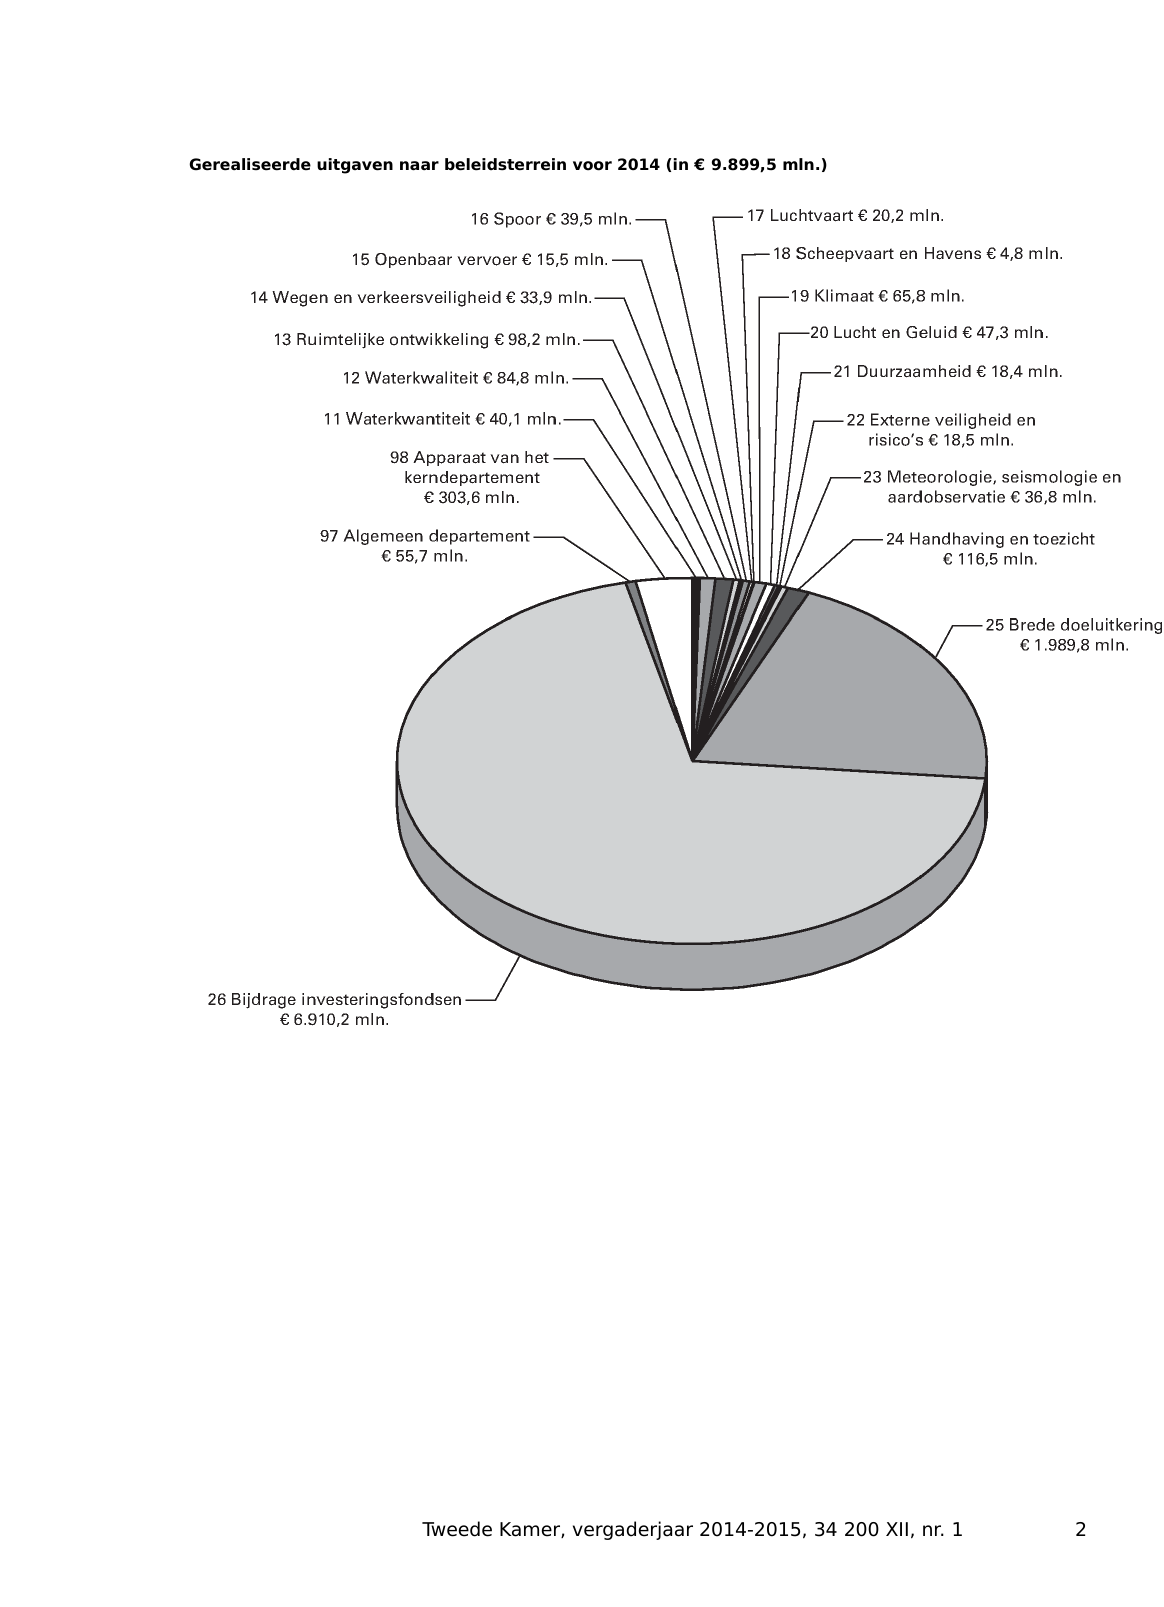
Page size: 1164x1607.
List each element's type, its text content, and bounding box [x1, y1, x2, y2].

picture [188, 207, 1164, 1029]
text Gerealiseerde uitgaven naar beleidsterrein voor 2014 (in € 9.899,5 mln.) [189, 156, 1163, 174]
